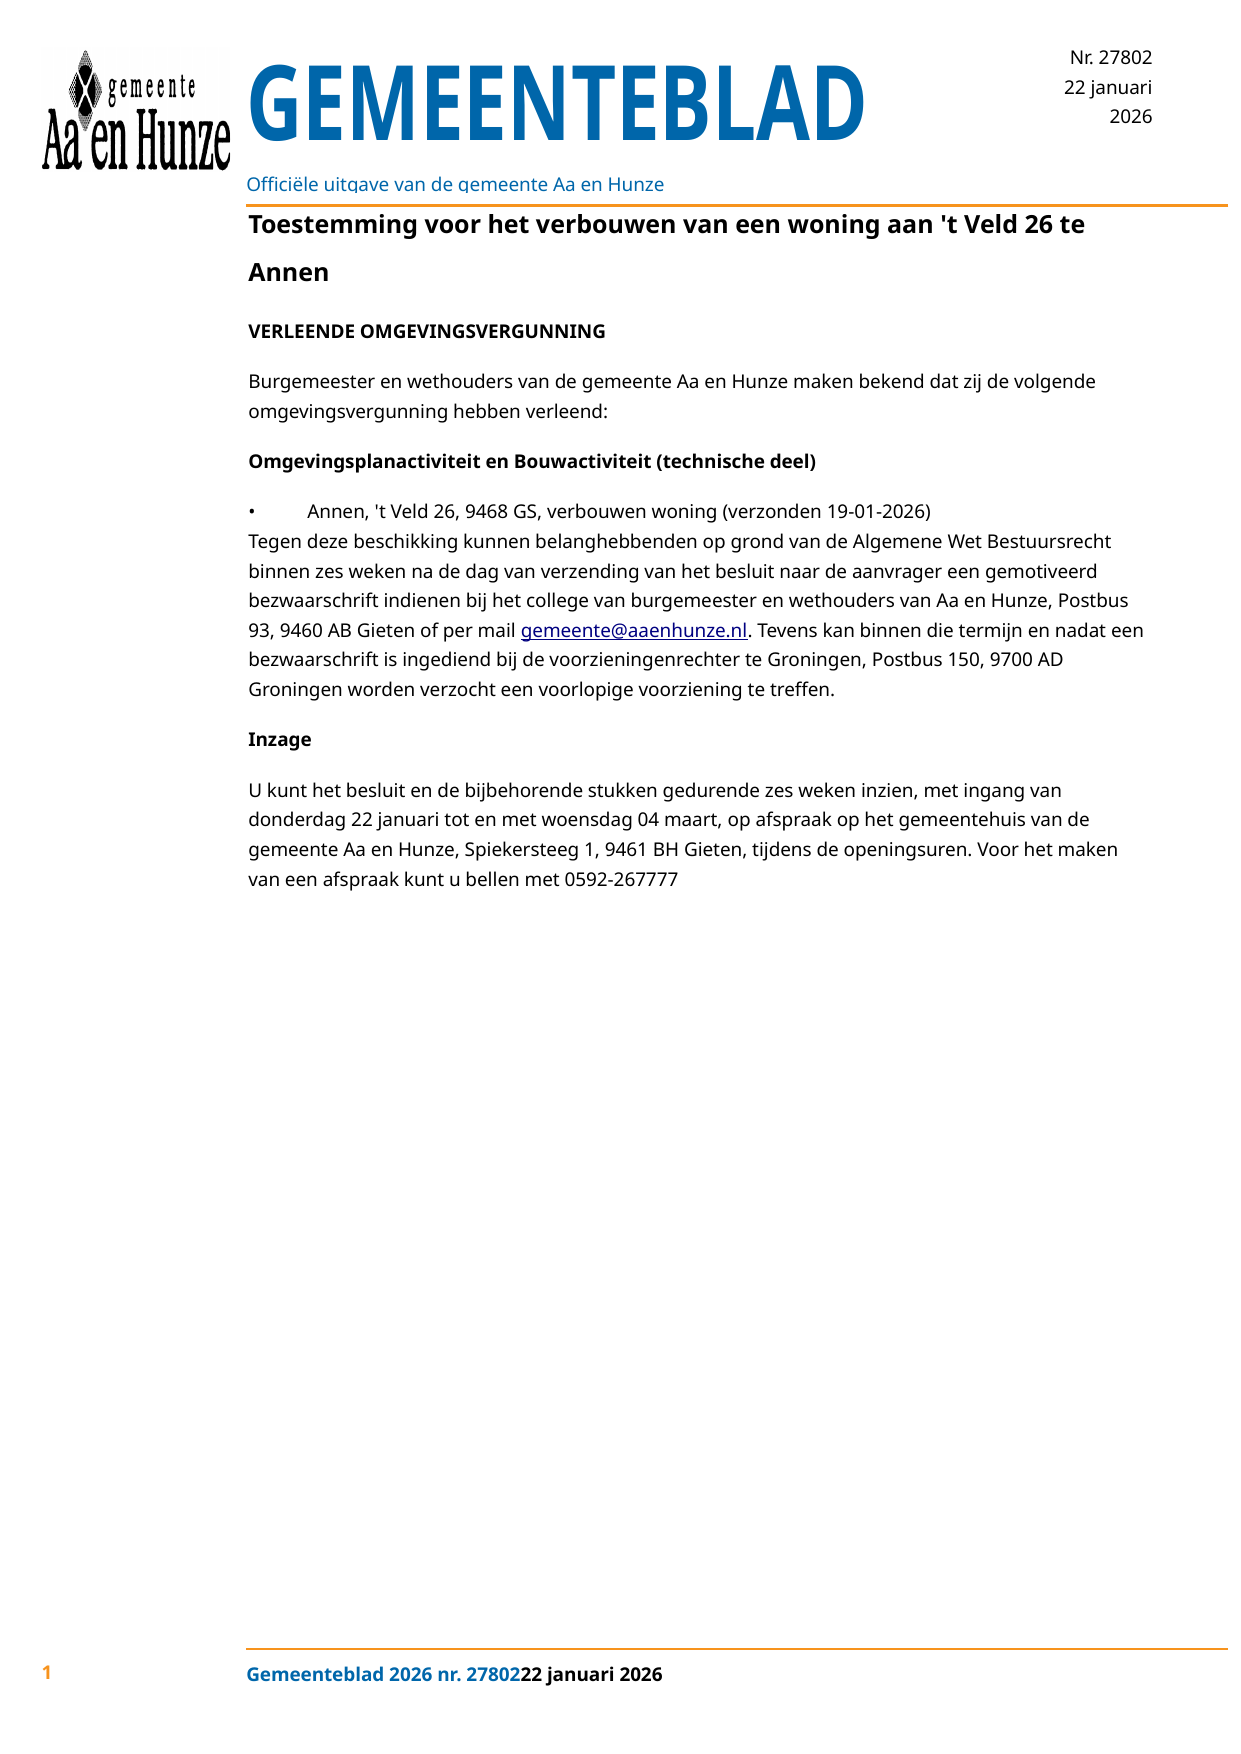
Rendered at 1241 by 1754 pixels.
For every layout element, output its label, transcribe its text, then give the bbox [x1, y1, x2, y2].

list Annen, 't Veld 26, 9468 GS, verbouwen woning (verzonden 19-01-2026) [248, 499, 1152, 524]
picture [41, 47, 231, 172]
text U kunt het besluit en de bijbehorende stukken gedurende zes weken inzien, met ingang van donderdag 22 januari tot en met woensdag 04 maart, op afspraak op het gemeentehuis van de gemeente Aa en Hunze, Spiekersteeg 1, 9461 BH Gieten, tijdens de openingsuren. Voor het maken van een afspraak kunt u bellen met 0592-267777 [248, 777, 1152, 892]
text VERLEENDE OMGEVINGSVERGUNNING [248, 318, 1152, 344]
text Burgemeester en wethouders van de gemeente Aa en Hunze maken bekend dat zij de volgende omgevingsvergunning hebben verleend: [248, 368, 1152, 424]
text Omgevingsplanactiviteit en Bouwactiviteit (technische deel) [248, 448, 1152, 474]
text Toestemming voor het verbouwen van een woning aan 't Veld 26 te Annen [248, 207, 1152, 288]
text Tegen deze beschikking kunnen belanghebbenden op grond van de Algemene Wet Bestuursrecht binnen zes weken na de dag van verzending van het besluit naar de aanvrager een gemotiveerd bezwaarschrift indienen bij het college van burgemeester en wethouders van Aa en Hunze, Postbus 93, 9460 AB Gieten of per mail gemeente@aaenhunze.nl. Tevens kan binnen die termijn en nadat een bezwaarschrift is ingediend bij de voorzieningenrechter te Groningen, Postbus 150, 9700 AD Groningen worden verzocht een voorlopige voorziening te treffen. [248, 528, 1152, 702]
text Inzage [248, 727, 1152, 752]
